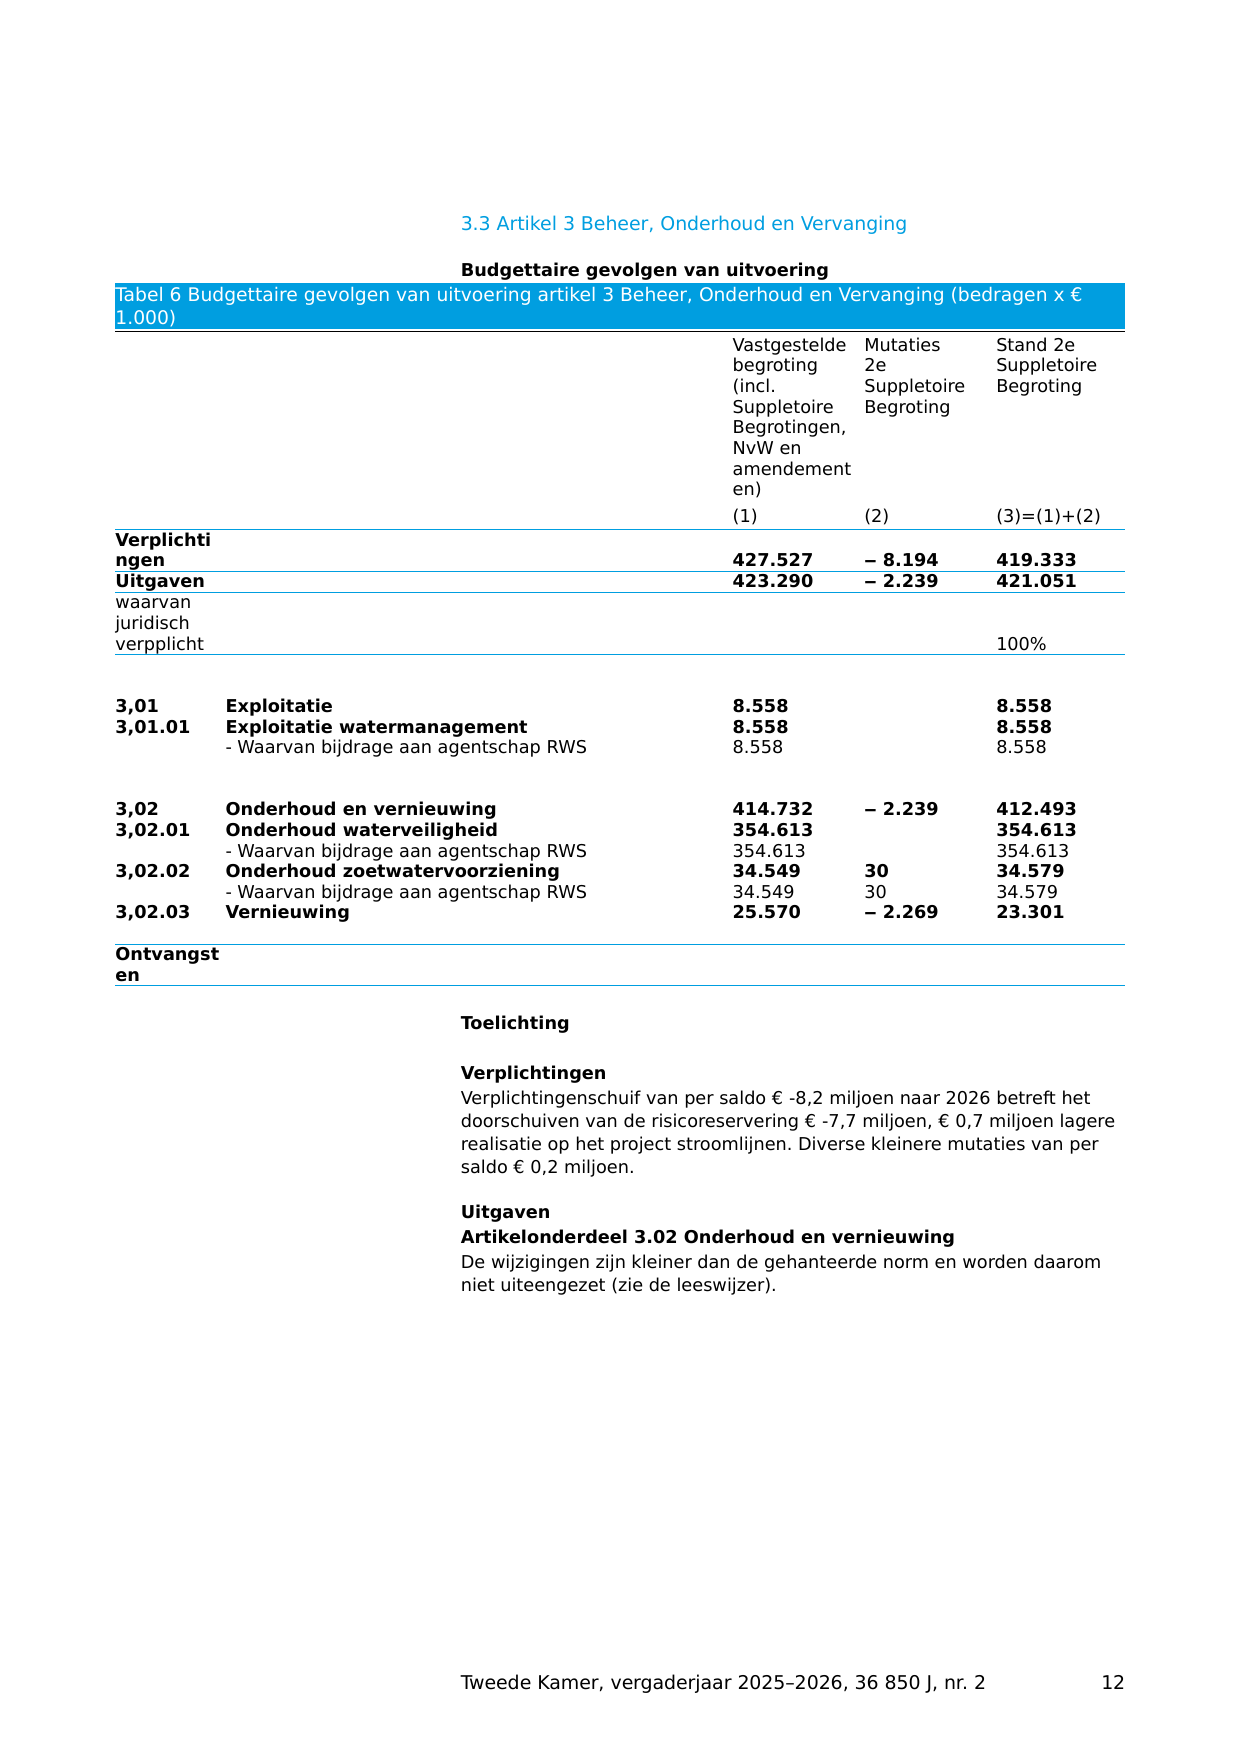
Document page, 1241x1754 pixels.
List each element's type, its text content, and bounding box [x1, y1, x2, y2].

text De wijzigingen zijn kleiner dan de gehanteerde norm en worden daarom niet uiteengezet (zie de leeswijzer). [461, 1251, 1125, 1296]
table_cell [993, 923, 1125, 944]
table_cell [861, 676, 993, 696]
table_cell 354.613 [730, 820, 861, 841]
table_cell [861, 923, 993, 944]
table_cell [115, 758, 222, 779]
table_cell ‒ 2.239 [861, 572, 993, 592]
table_cell 3,01.01 [115, 717, 222, 737]
table_cell Uitgaven [115, 572, 222, 592]
table_cell ‒ 2.239 [861, 799, 993, 820]
table_cell - Waarvan bijdrage aan agentschap RWS [223, 882, 729, 902]
table_cell [861, 696, 993, 717]
table_cell [115, 779, 222, 799]
table_cell Exploitatie [223, 696, 729, 717]
table_cell [861, 779, 993, 799]
text Verplichtingen [461, 1061, 1125, 1084]
table_cell Mutaties 2e Suppletoire Begroting [861, 332, 993, 503]
table_cell [223, 779, 729, 799]
table_cell [223, 923, 729, 944]
table_cell 3,02 [115, 799, 222, 820]
table_cell (3)=(1)+(2) [993, 503, 1125, 529]
table_cell [223, 593, 729, 654]
table_cell 100% [993, 593, 1125, 654]
table_cell 419.333 [993, 530, 1125, 571]
table_cell [223, 758, 729, 779]
table_cell [861, 820, 993, 841]
text Toelichting [461, 1011, 1125, 1034]
table_cell 8.558 [993, 696, 1125, 717]
table_cell 34.579 [993, 882, 1125, 902]
table_cell [730, 779, 861, 799]
table_cell 412.493 [993, 799, 1125, 820]
table_cell [993, 779, 1125, 799]
title 3.3 Artikel 3 Beheer, Onderhoud en Vervanging [461, 213, 1125, 235]
table_cell 8.558 [730, 696, 861, 717]
table_cell - Waarvan bijdrage aan agentschap RWS [223, 738, 729, 758]
table_cell 8.558 [993, 738, 1125, 758]
table_cell [730, 593, 861, 654]
table_cell [730, 945, 861, 985]
table_cell 354.613 [993, 841, 1125, 861]
table_cell [861, 738, 993, 758]
table_cell [861, 758, 993, 779]
table_cell ‒ 2.269 [861, 903, 993, 923]
table_cell [993, 758, 1125, 779]
table_cell [115, 738, 222, 758]
table_cell [223, 332, 729, 503]
table_cell 421.051 [993, 572, 1125, 592]
table_cell [223, 945, 729, 985]
table_cell 30 [861, 882, 993, 902]
table_cell 354.613 [993, 820, 1125, 841]
table_cell [223, 530, 729, 571]
table_cell Vastgestelde begroting (incl. Suppletoire Begrotingen, NvW en amendementen) [730, 332, 861, 503]
table_cell [861, 841, 993, 861]
table_cell 3,01 [115, 696, 222, 717]
table_cell [115, 676, 222, 696]
table_cell 423.290 [730, 572, 861, 592]
text Uitgaven [461, 1201, 1125, 1223]
table_cell ‒ 8.194 [861, 530, 993, 571]
table_cell waarvan juridisch verpplicht [115, 593, 222, 654]
table_cell [993, 945, 1125, 985]
table_cell [223, 572, 729, 592]
table_cell Stand 2e Suppletoire Begroting [993, 332, 1125, 503]
table_cell (1) [730, 503, 861, 529]
table_cell 8.558 [730, 717, 861, 737]
table_cell [115, 503, 222, 529]
table_cell [730, 923, 861, 944]
table_cell 34.579 [993, 861, 1125, 882]
table_cell 414.732 [730, 799, 861, 820]
text Verplichtingenschuif van per saldo € -8,2 miljoen naar 2026 betreft het doorschuiven van de risicoreservering € -7,7 miljoen, € 0,7 miljoen lagere realisatie op het project stroomlijnen. Diverse kleinere mutaties van per saldo € 0,2 miljoen. [461, 1086, 1125, 1178]
text Artikelonderdeel 3.02 Onderhoud en vernieuwing [461, 1226, 1125, 1248]
table_cell 3,02.02 [115, 861, 222, 882]
table_cell [730, 676, 861, 696]
table_cell [730, 758, 861, 779]
table_cell [223, 676, 729, 696]
table_cell [223, 503, 729, 529]
table_cell 30 [861, 861, 993, 882]
table_cell [861, 593, 993, 654]
table_cell [115, 841, 222, 861]
table_cell 3,02.01 [115, 820, 222, 841]
table_cell (2) [861, 503, 993, 529]
table_cell [115, 923, 222, 944]
table_cell Vernieuwing [223, 903, 729, 923]
table_cell 23.301 [993, 903, 1125, 923]
table_cell 8.558 [993, 717, 1125, 737]
table_cell [993, 676, 1125, 696]
table_cell Onderhoud waterveiligheid [223, 820, 729, 841]
table_cell 34.549 [730, 882, 861, 902]
table_cell [861, 655, 993, 676]
table_cell Onderhoud en vernieuwing [223, 799, 729, 820]
table_cell Verplichtingen [115, 530, 222, 571]
table_cell 25.570 [730, 903, 861, 923]
table_cell - Waarvan bijdrage aan agentschap RWS [223, 841, 729, 861]
table_cell [115, 332, 222, 503]
table_cell 8.558 [730, 738, 861, 758]
table_cell [993, 655, 1125, 676]
table_cell 3,02.03 [115, 903, 222, 923]
text Budgettaire gevolgen van uitvoering [461, 258, 1125, 281]
table_cell Onderhoud zoetwatervoorziening [223, 861, 729, 882]
table_cell Exploitatie watermanagement [223, 717, 729, 737]
table_cell [861, 717, 993, 737]
table_cell [730, 655, 861, 676]
table_cell Ontvangsten [115, 945, 222, 985]
table_cell [223, 655, 729, 676]
table_cell [115, 882, 222, 902]
table_cell [861, 945, 993, 985]
table_cell 427.527 [730, 530, 861, 571]
table_cell [115, 655, 222, 676]
table_cell 354.613 [730, 841, 861, 861]
table_cell 34.549 [730, 861, 861, 882]
